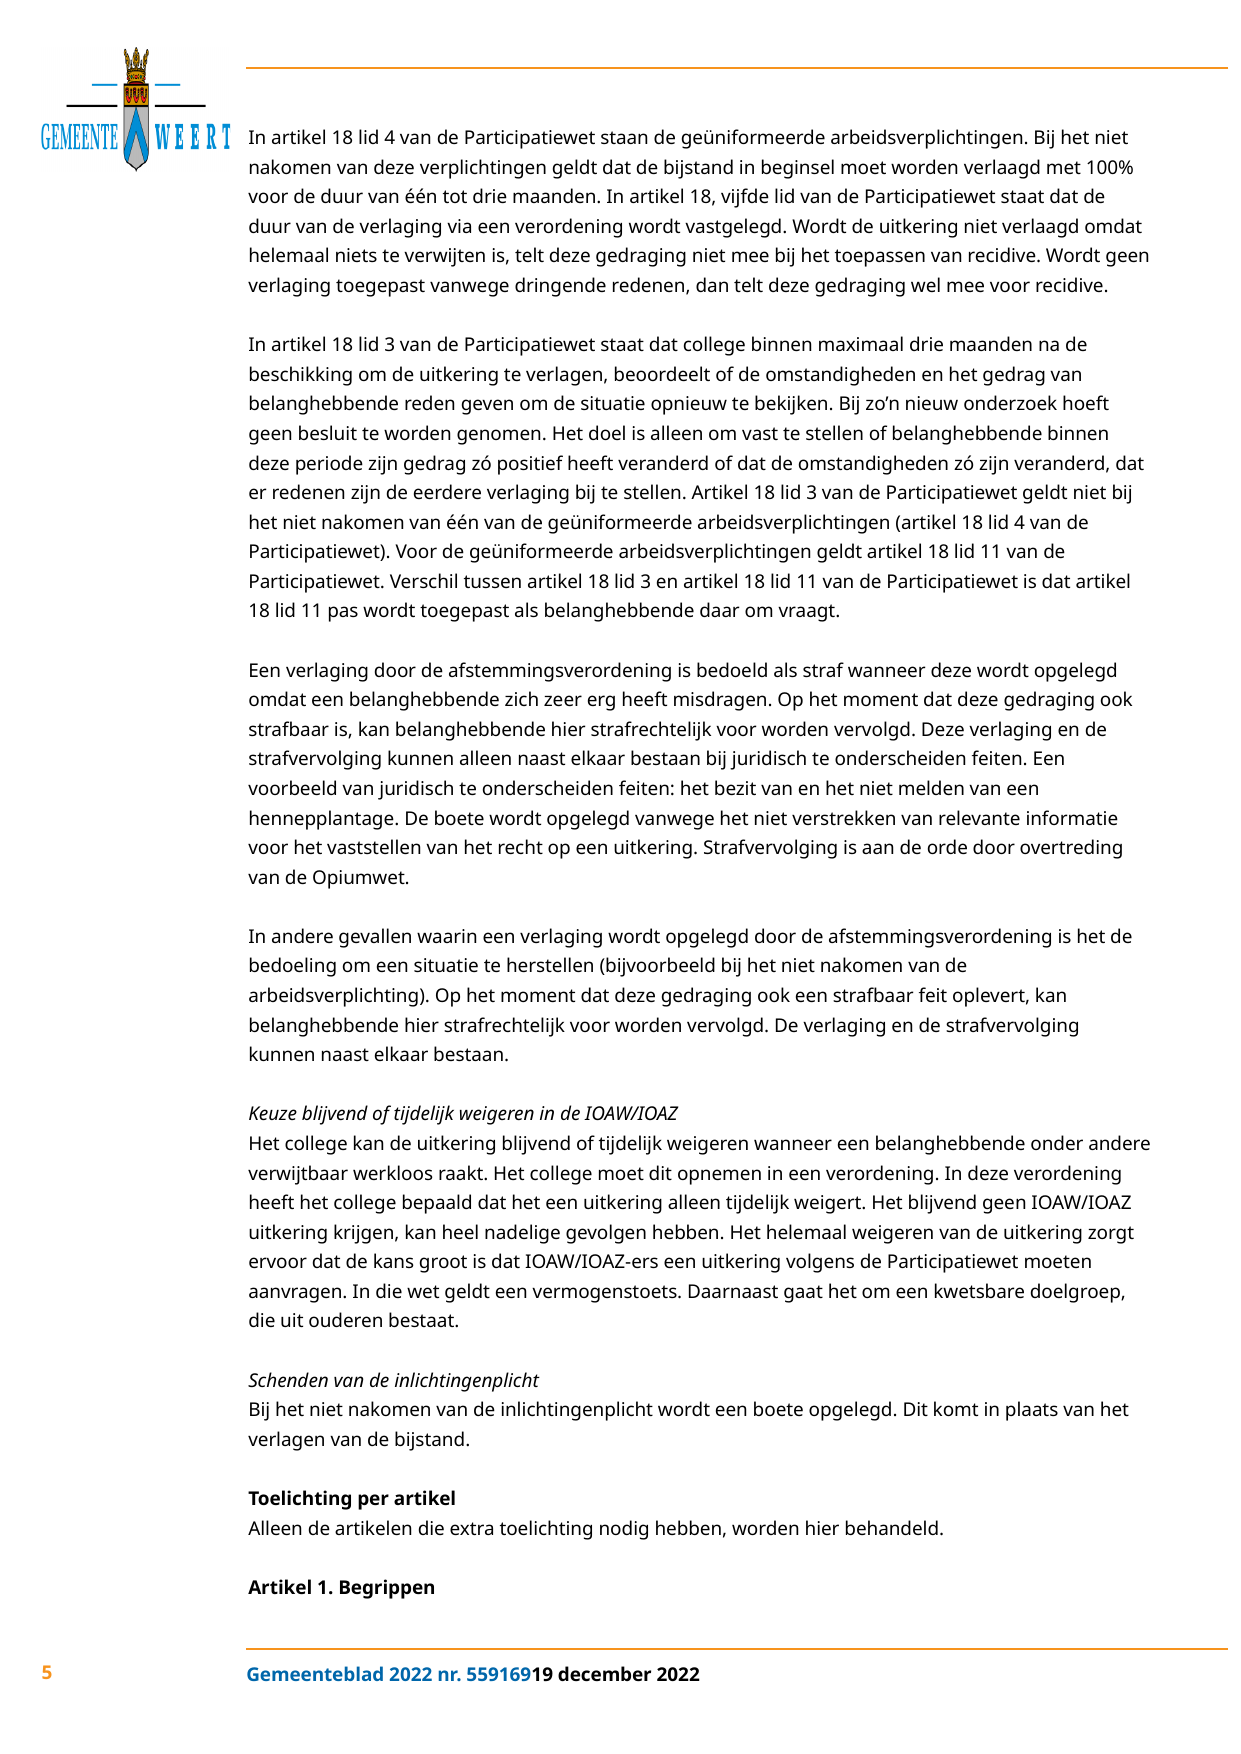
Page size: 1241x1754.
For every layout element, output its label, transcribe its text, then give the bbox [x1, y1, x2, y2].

text In artikel 18 lid 4 van de Participatiewet staan de geüniformeerde arbeidsverplichtingen. Bij het niet nakomen van deze verplichtingen geldt dat de bijstand in beginsel moet worden verlaagd met 100% voor de duur van één tot drie maanden. In artikel 18, vijfde lid van de Participatiewet staat dat de duur van de verlaging via een verordening wordt vastgelegd. Wordt de uitkering niet verlaagd omdat helemaal niets te verwijten is, telt deze gedraging niet mee bij het toepassen van recidive. Wordt geen verlaging toegepast vanwege dringende redenen, dan telt deze gedraging wel mee voor recidive. [248, 124, 1152, 298]
text Alleen de artikelen die extra toelichting nodig hebben, worden hier behandeld. [248, 1515, 1152, 1541]
text Toelichting per artikel [248, 1485, 1152, 1511]
text In artikel 18 lid 3 van de Participatiewet staat dat college binnen maximaal drie maanden na de beschikking om de uitkering te verlagen, beoordeelt of de omstandigheden en het gedrag van belanghebbende reden geven om de situatie opnieuw te bekijken. Bij zo’n nieuw onderzoek hoeft geen besluit te worden genomen. Het doel is alleen om vast te stellen of belanghebbende binnen deze periode zijn gedrag zó positief heeft veranderd of dat de omstandigheden zó zijn veranderd, dat er redenen zijn de eerdere verlaging bij te stellen. Artikel 18 lid 3 van de Participatiewet geldt niet bij het niet nakomen van één van de geüniformeerde arbeidsverplichtingen (artikel 18 lid 4 van de Participatiewet). Voor de geüniformeerde arbeidsverplichtingen geldt artikel 18 lid 11 van de Participatiewet. Verschil tussen artikel 18 lid 3 en artikel 18 lid 11 van de Participatiewet is dat artikel 18 lid 11 pas wordt toegepast als belanghebbende daar om vraagt. [248, 331, 1152, 623]
text Een verlaging door de afstemmingsverordening is bedoeld als straf wanneer deze wordt opgelegd omdat een belanghebbende zich zeer erg heeft misdragen. Op het moment dat deze gedraging ook strafbaar is, kan belanghebbende hier strafrechtelijk voor worden vervolgd. Deze verlaging en de strafvervolging kunnen alleen naast elkaar bestaan bij juridisch te onderscheiden feiten. Een voorbeeld van juridisch te onderscheiden feiten: het bezit van en het niet melden van een hennepplantage. De boete wordt opgelegd vanwege het niet verstrekken van relevante informatie voor het vaststellen van het recht op een uitkering. Strafvervolging is aan de orde door overtreding van de Opiumwet. [248, 657, 1152, 890]
text Keuze blijvend of tijdelijk weigeren in de IOAW/IOAZ [248, 1101, 1152, 1126]
text Schenden van de inlichtingenplicht [248, 1367, 1152, 1393]
text Artikel 1. Begrippen [248, 1574, 1152, 1600]
text Bij het niet nakomen van de inlichtingenplicht wordt een boete opgelegd. Dit komt in plaats van het verlagen van de bijstand. [248, 1396, 1152, 1452]
picture [41, 47, 231, 172]
text Het college kan de uitkering blijvend of tijdelijk weigeren wanneer een belanghebbende onder andere verwijtbaar werkloos raakt. Het college moet dit opnemen in een verordening. In deze verordening heeft het college bepaald dat het een uitkering alleen tijdelijk weigert. Het blijvend geen IOAW/IOAZ uitkering krijgen, kan heel nadelige gevolgen hebben. Het helemaal weigeren van de uitkering zorgt ervoor dat de kans groot is dat IOAW/IOAZ-ers een uitkering volgens de Participatiewet moeten aanvragen. In die wet geldt een vermogenstoets. Daarnaast gaat het om een kwetsbare doelgroep, die uit ouderen bestaat. [248, 1130, 1152, 1333]
text In andere gevallen waarin een verlaging wordt opgelegd door de afstemmingsverordening is het de bedoeling om een situatie te herstellen (bijvoorbeeld bij het niet nakomen van de arbeidsverplichting). Op het moment dat deze gedraging ook een strafbaar feit oplevert, kan belanghebbende hier strafrechtelijk voor worden vervolgd. De verlaging en de strafvervolging kunnen naast elkaar bestaan. [248, 923, 1152, 1067]
